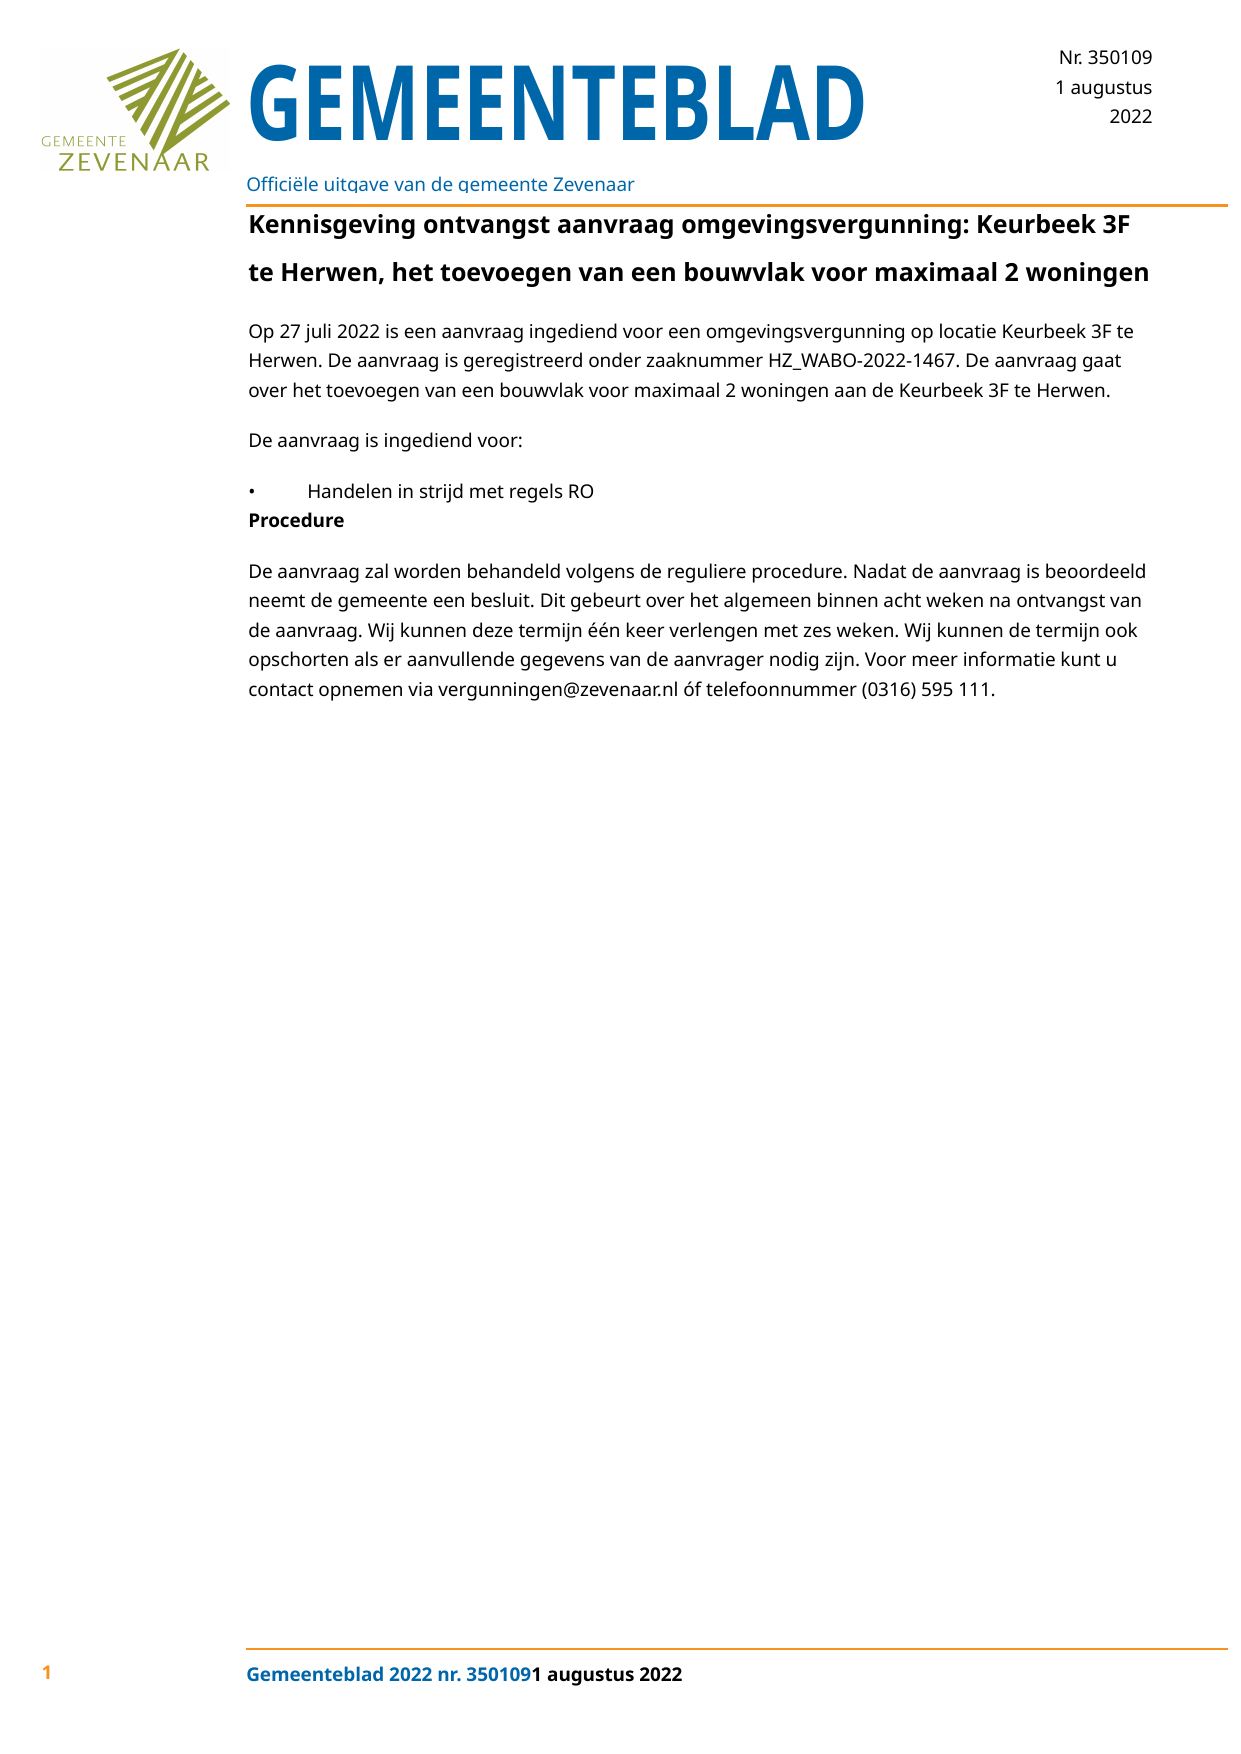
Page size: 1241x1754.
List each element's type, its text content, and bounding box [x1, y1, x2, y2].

picture [41, 47, 231, 172]
list Handelen in strijd met regels RO [248, 478, 1152, 504]
text Kennisgeving ontvangst aanvraag omgevingsvergunning: Keurbeek 3F te Herwen, het toevoegen van een bouwvlak voor maximaal 2 woningen [248, 207, 1152, 288]
text De aanvraag zal worden behandeld volgens de reguliere procedure. Nadat de aanvraag is beoordeeld neemt de gemeente een besluit. Dit gebeurt over het algemeen binnen acht weken na ontvangst van de aanvraag. Wij kunnen deze termijn één keer verlengen met zes weken. Wij kunnen de termijn ook opschorten als er aanvullende gegevens van de aanvrager nodig zijn. Voor meer informatie kunt u contact opnemen via vergunningen@zevenaar.nl óf telefoonnummer (0316) 595 111. [248, 558, 1152, 702]
text Op 27 juli 2022 is een aanvraag ingediend voor een omgevingsvergunning op locatie Keurbeek 3F te Herwen. De aanvraag is geregistreerd onder zaaknummer HZ_WABO-2022-1467. De aanvraag gaat over het toevoegen van een bouwvlak voor maximaal 2 woningen aan de Keurbeek 3F te Herwen. [248, 318, 1152, 403]
text Procedure [248, 507, 1152, 533]
text De aanvraag is ingediend voor: [248, 427, 1152, 453]
